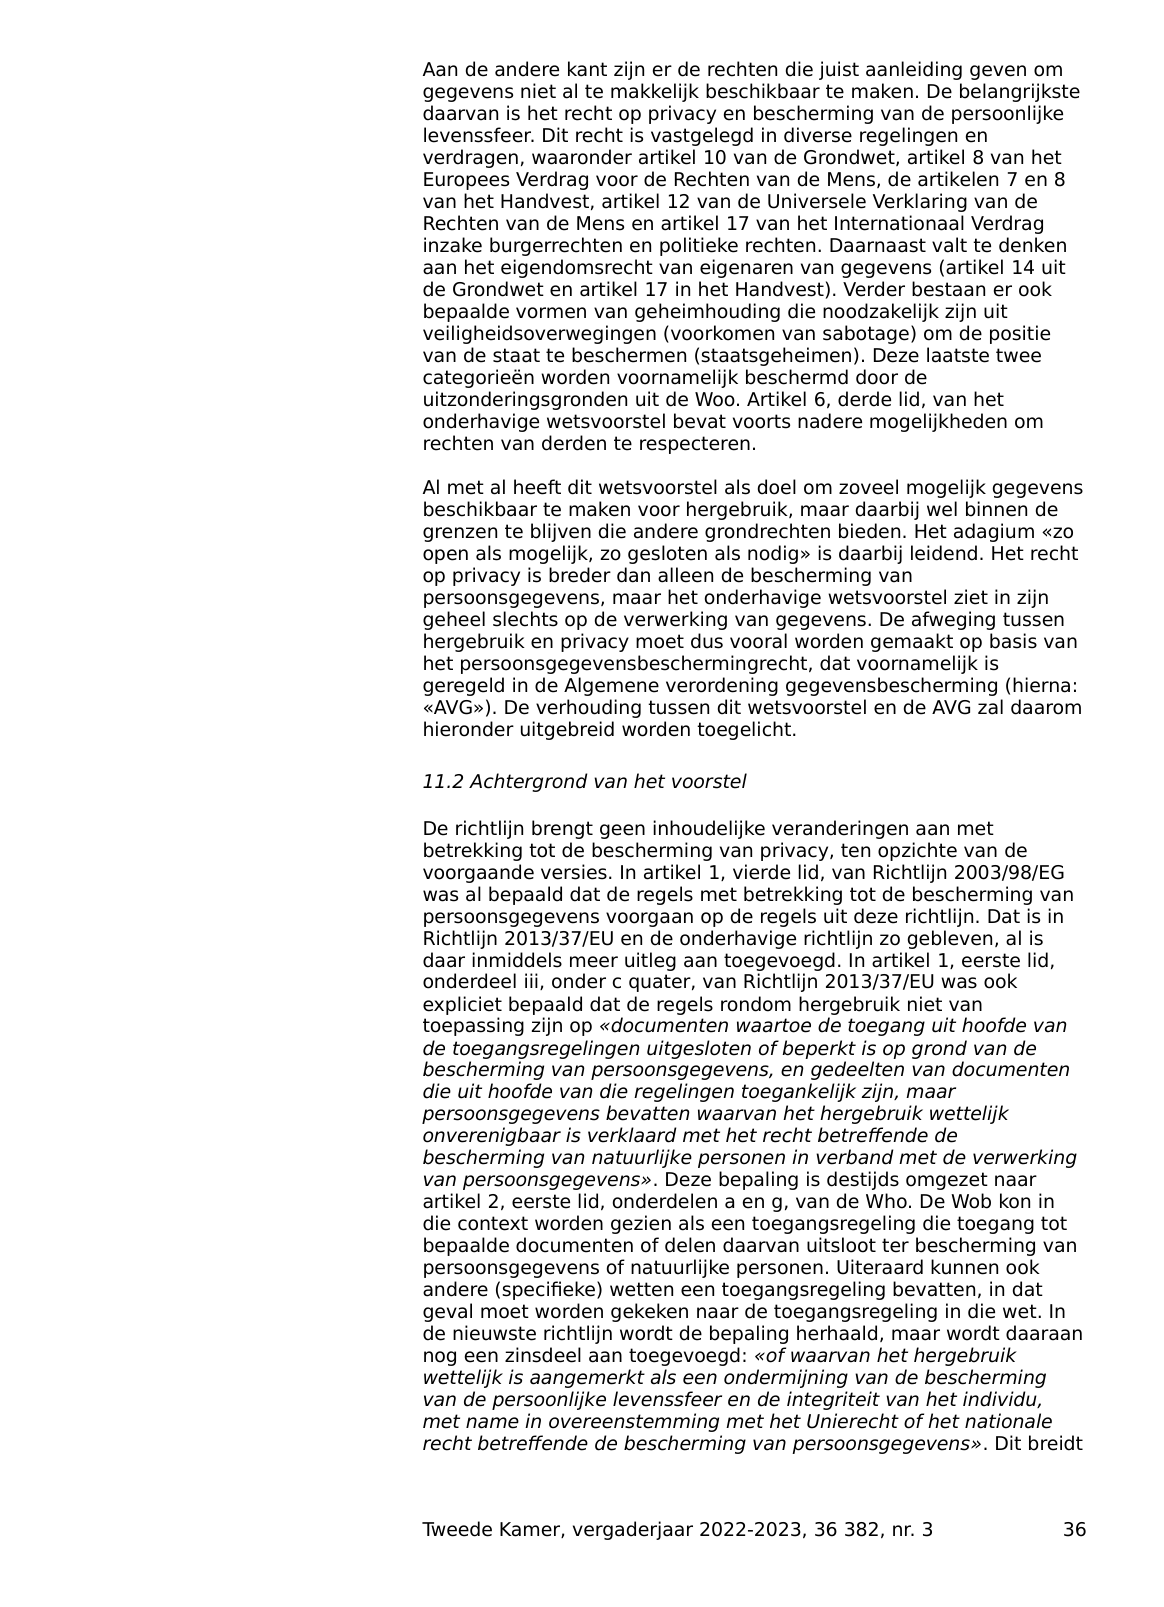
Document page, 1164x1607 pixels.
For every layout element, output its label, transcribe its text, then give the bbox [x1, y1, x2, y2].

text Aan de andere kant zijn er de rechten die juist aanleiding geven om gegevens niet al te makkelijk beschikbaar te maken. De belangrijkste daarvan is het recht op privacy en bescherming van de persoonlijke levenssfeer. Dit recht is vastgelegd in diverse regelingen en verdragen, waaronder artikel 10 van de Grondwet, artikel 8 van het Europees Verdrag voor de Rechten van de Mens, de artikelen 7 en 8 van het Handvest, artikel 12 van de Universele Verklaring van de Rechten van de Mens en artikel 17 van het Internationaal Verdrag inzake burgerrechten en politieke rechten. Daarnaast valt te denken aan het eigendomsrecht van eigenaren van gegevens (artikel 14 uit de Grondwet en artikel 17 in het Handvest). Verder bestaan er ook bepaalde vormen van geheimhouding die noodzakelijk zijn uit veiligheidsoverwegingen (voorkomen van sabotage) om de positie van de staat te beschermen (staatsgeheimen). Deze laatste twee categorieën worden voornamelijk beschermd door de uitzonderingsgronden uit de Woo. Artikel 6, derde lid, van het onderhavige wetsvoorstel bevat voorts nadere mogelijkheden om rechten van derden te respecteren. [422, 59, 1087, 455]
text Al met al heeft dit wetsvoorstel als doel om zoveel mogelijk gegevens beschikbaar te maken voor hergebruik, maar daarbij wel binnen de grenzen te blijven die andere grondrechten bieden. Het adagium «zo open als mogelijk, zo gesloten als nodig» is daarbij leidend. Het recht op privacy is breder dan alleen de bescherming van persoonsgegevens, maar het onderhavige wetsvoorstel ziet in zijn geheel slechts op de verwerking van gegevens. De afweging tussen hergebruik en privacy moet dus vooral worden gemaakt op basis van het persoonsgegevensbeschermingrecht, dat voornamelijk is geregeld in de Algemene verordening gegevensbescherming (hierna: «AVG»). De verhouding tussen dit wetsvoorstel en de AVG zal daarom hieronder uitgebreid worden toegelicht. [422, 477, 1087, 741]
text De richtlijn brengt geen inhoudelijke veranderingen aan met betrekking tot de bescherming van privacy, ten opzichte van de voorgaande versies. In artikel 1, vierde lid, van Richtlijn 2003/98/EG was al bepaald dat de regels met betrekking tot de bescherming van persoonsgegevens voorgaan op de regels uit deze richtlijn. Dat is in Richtlijn 2013/37/EU en de onderhavige richtlijn zo gebleven, al is daar inmiddels meer uitleg aan toegevoegd. In artikel 1, eerste lid, onderdeel iii, onder c quater, van Richtlijn 2013/37/EU was ook expliciet bepaald dat de regels rondom hergebruik niet van toepassing zijn op «documenten waartoe de toegang uit hoofde van de toegangsregelingen uitgesloten of beperkt is op grond van de bescherming van persoonsgegevens, en gedeelten van documenten die uit hoofde van die regelingen toegankelijk zijn, maar persoonsgegevens bevatten waarvan het hergebruik wettelijk onverenigbaar is verklaard met het recht betreffende de bescherming van natuurlijke personen in verband met de verwerking van persoonsgegevens». Deze bepaling is destijds omgezet naar artikel 2, eerste lid, onderdelen a en g, van de Who. De Wob kon in die context worden gezien als een toegangsregeling die toegang tot bepaalde documenten of delen daarvan uitsloot ter bescherming van persoonsgegevens of natuurlijke personen. Uiteraard kunnen ook andere (specifieke) wetten een toegangsregeling bevatten, in dat geval moet worden gekeken naar de toegangsregeling in die wet. In de nieuwste richtlijn wordt de bepaling herhaald, maar wordt daaraan nog een zinsdeel aan toegevoegd: «of waarvan het hergebruik wettelijk is aangemerkt als een ondermijning van de bescherming van de persoonlijke levenssfeer en de integriteit van het individu, met name in overeenstemming met het Unierecht of het nationale recht betreffende de bescherming van persoonsgegevens». Dit breidt [422, 818, 1087, 1455]
subtitle 11.2 Achtergrond van het voorstel [422, 771, 1087, 793]
